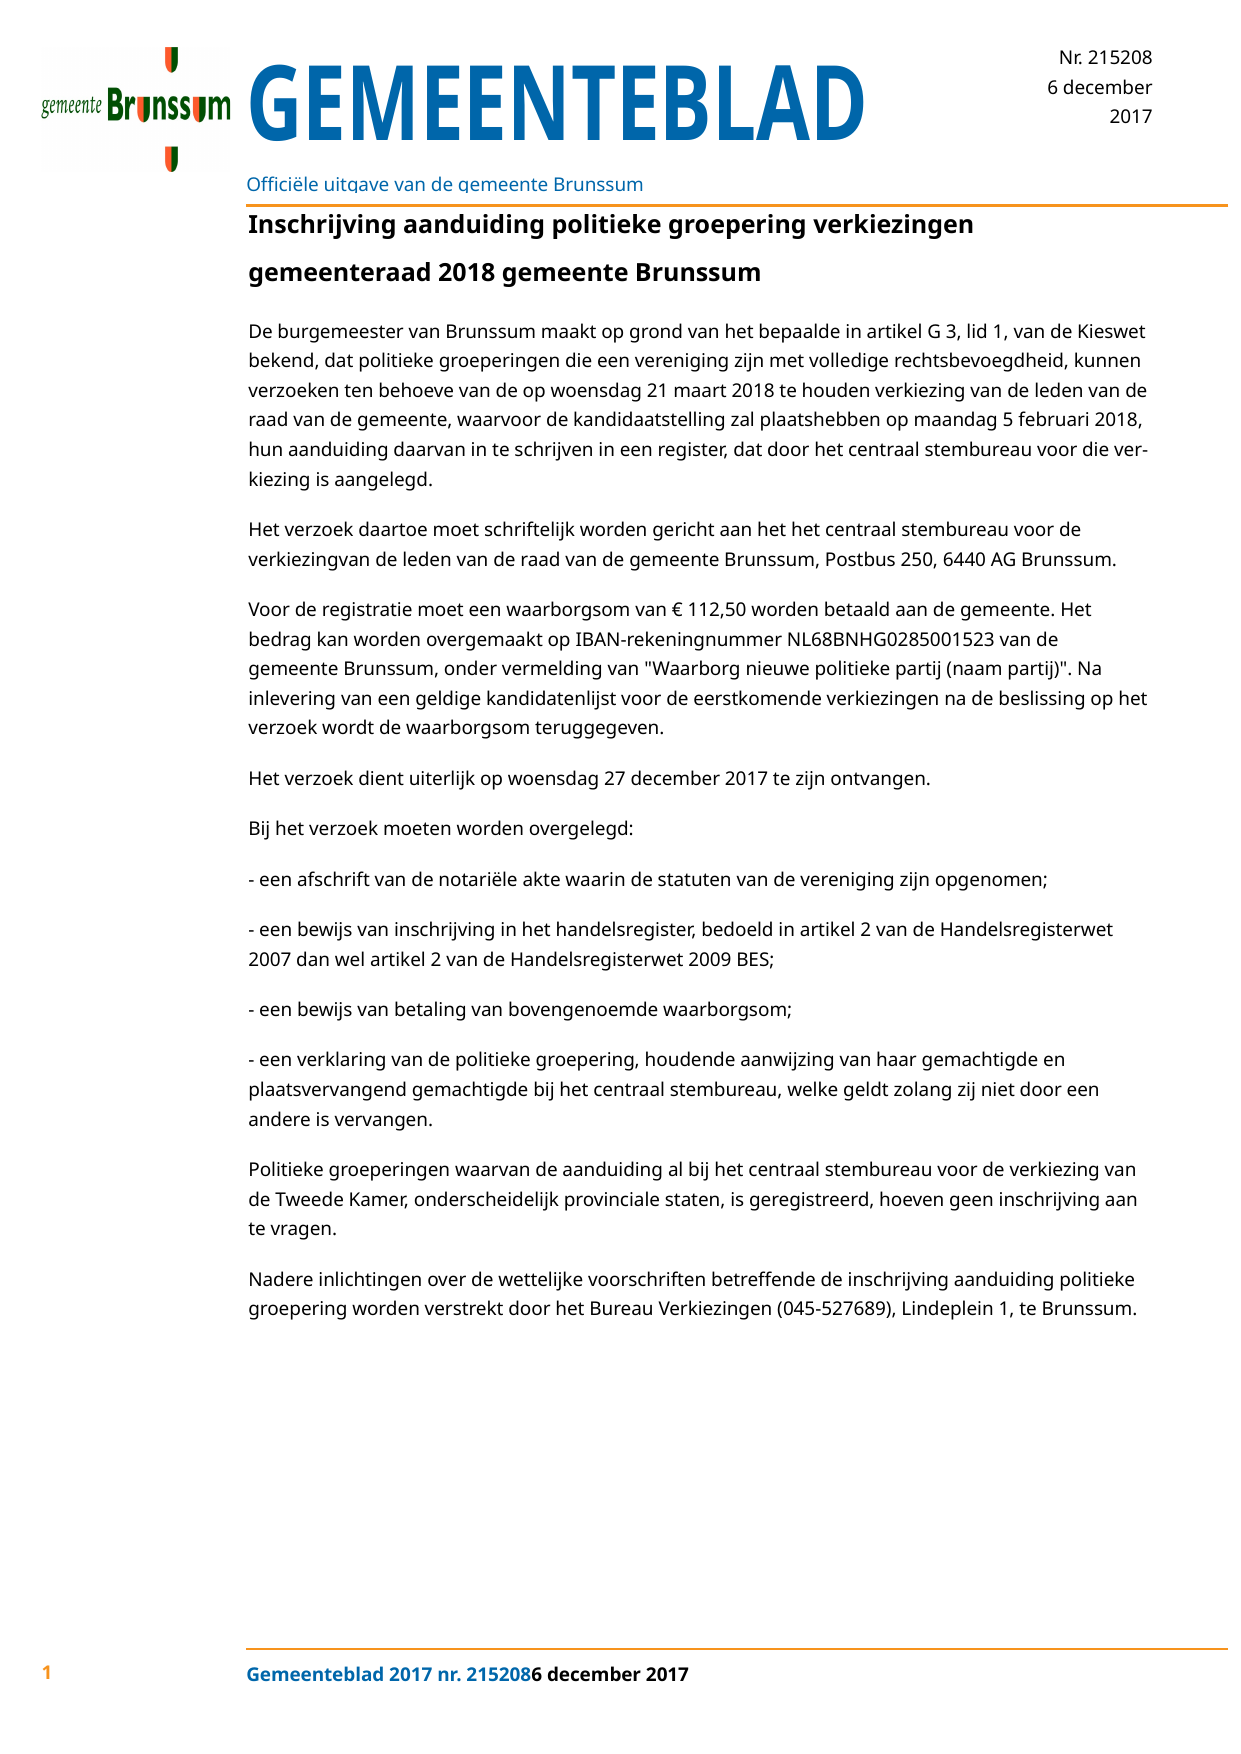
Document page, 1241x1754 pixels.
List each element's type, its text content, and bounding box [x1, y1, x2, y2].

text Nadere inlichtingen over de wettelijke voorschriften betreffende de inschrijving aanduiding politieke groepering worden verstrekt door het Bureau Verkiezingen (045-527689), Lindeplein 1, te Brunssum. [248, 1266, 1152, 1321]
text - een bewijs van inschrijving in het handelsregister, bedoeld in artikel 2 van de Handelsregisterwet 2007 dan wel artikel 2 van de Handelsregisterwet 2009 BES; [248, 916, 1152, 972]
text Politieke groeperingen waarvan de aanduiding al bij het centraal stembureau voor de verkiezing van de Tweede Kamer, onderscheidelijk provinciale staten, is geregistreerd, hoeven geen inschrijving aan te vragen. [248, 1156, 1152, 1241]
text - een verklaring van de politieke groepering, houdende aanwijzing van haar gemachtigde en plaatsvervangend gemachtigde bij het centraal stembureau, welke geldt zolang zij niet door een andere is vervangen. [248, 1047, 1152, 1132]
text Bij het verzoek moeten worden overgelegd: [248, 815, 1152, 841]
text Inschrijving aanduiding politieke groepering verkiezingen gemeenteraad 2018 gemeente Brunssum [248, 207, 1152, 288]
text Voor de registratie moet een waarborgsom van € 112,50 worden betaald aan de gemeente. Het bedrag kan worden overgemaakt op IBAN-rekeningnummer NL68BNHG0285001523 van de gemeente Brunssum, onder vermelding van "Waarborg nieuwe politieke partij (naam partij)". Na inlevering van een geldige kandidatenlijst voor de eerstkomende verkiezingen na de beslissing op het verzoek wordt de waarborgsom teruggegeven. [248, 596, 1152, 740]
text - een afschrift van de notariële akte waarin de statuten van de vereniging zijn opgenomen; [248, 866, 1152, 892]
text Het verzoek daartoe moet schriftelijk worden gericht aan het het centraal stembureau voor de verkiezingvan de leden van de raad van de gemeente Brunssum, Postbus 250, 6440 AG Brunssum. [248, 516, 1152, 572]
text - een bewijs van betaling van bovengenoemde waarborgsom; [248, 996, 1152, 1022]
picture [41, 47, 231, 172]
text Het verzoek dient uiterlijk op woensdag 27 december 2017 te zijn ontvangen. [248, 765, 1152, 791]
text De burgemeester van Brunssum maakt op grond van het bepaalde in artikel G 3, lid 1, van de Kieswet bekend, dat politieke groeperingen die een vereniging zijn met volledige rechtsbevoegdheid, kunnen verzoeken ten behoeve van de op woensdag 21 maart 2018 te houden verkiezing van de leden van de raad van de gemeente, waarvoor de kandidaatstelling zal plaatshebben op maandag 5 februari 2018, hun aanduiding daarvan in te schrijven in een register, dat door het centraal stembureau voor die ver-kiezing is aangelegd. [248, 318, 1152, 492]
